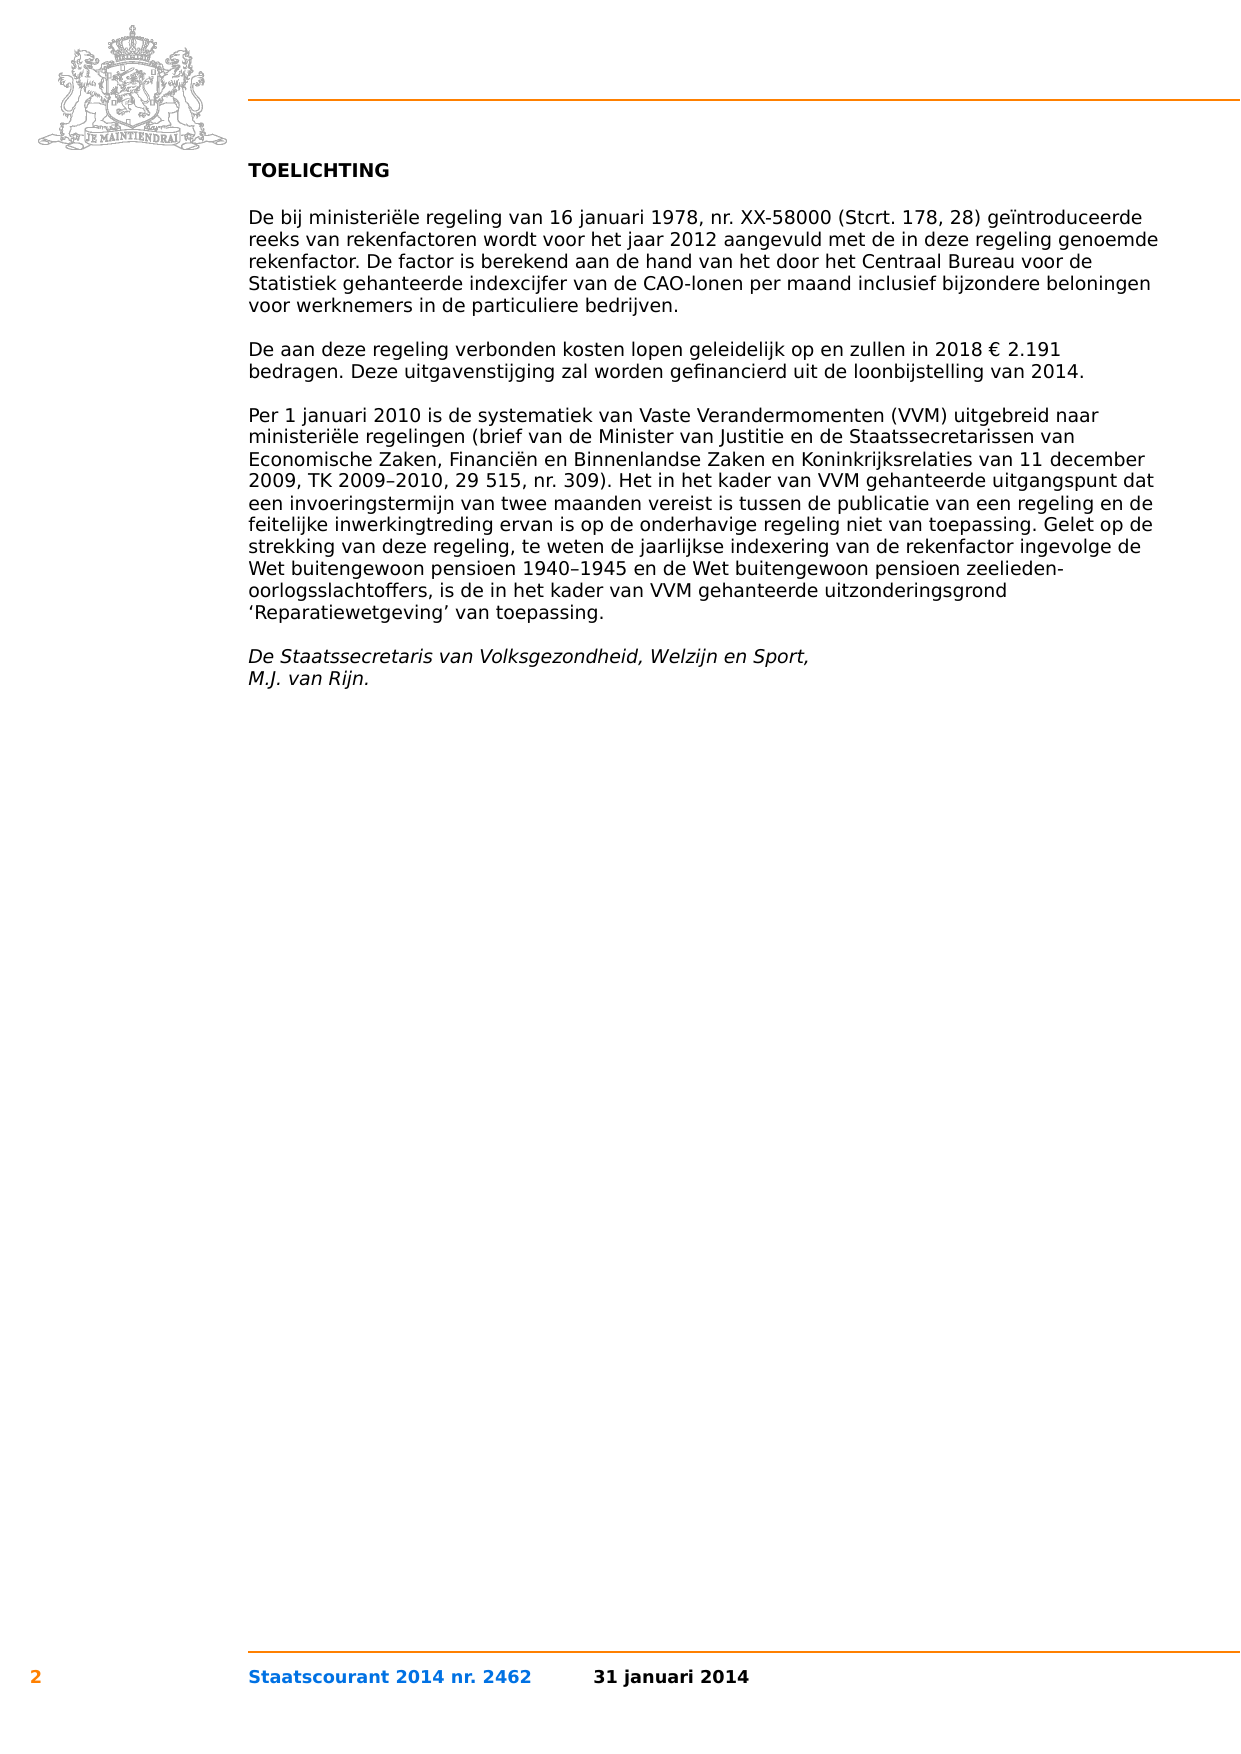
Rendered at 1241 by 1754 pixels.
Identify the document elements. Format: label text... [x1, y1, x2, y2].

text De Staatssecretaris van Volksgezondheid, Welzijn en Sport, M.J. van Rijn. [248, 646, 1163, 690]
text De aan deze regeling verbonden kosten lopen geleidelijk op en zullen in 2018 € 2.191 bedragen. Deze uitgavenstijging zal worden gefinancierd uit de loonbijstelling van 2014. [248, 339, 1163, 383]
picture [38, 25, 227, 150]
text Per 1 januari 2010 is de systematiek van Vaste Verandermomenten (VVM) uitgebreid naar ministeriële regelingen (brief van de Minister van Justitie en de Staatssecretarissen van Economische Zaken, Financiën en Binnenlandse Zaken en Koninkrijksrelaties van 11 december 2009, TK 2009–2010, 29 515, nr. 309). Het in het kader van VVM gehanteerde uitgangspunt dat een invoeringstermijn van twee maanden vereist is tussen de publicatie van een regeling en de feitelijke inwerkingtreding ervan is op de onderhavige regeling niet van toepassing. Gelet op de strekking van deze regeling, te weten de jaarlijkse indexering van de rekenfactor ingevolge de Wet buitengewoon pensioen 1940–1945 en de Wet buitengewoon pensioen zeelieden-oorlogsslachtoffers, is de in het kader van VVM gehanteerde uitzonderingsgrond ‘Reparatiewetgeving’ van toepassing. [248, 404, 1163, 624]
text De bij ministeriële regeling van 16 januari 1978, nr. XX-58000 (Stcrt. 178, 28) geïntroduceerde reeks van rekenfactoren wordt voor het jaar 2012 aangevuld met de in deze regeling genoemde rekenfactor. De factor is berekend aan de hand van het door het Centraal Bureau voor de Statistiek gehanteerde indexcijfer van de CAO-lonen per maand inclusief bijzondere beloningen voor werknemers in de particuliere bedrijven. [248, 207, 1163, 317]
subtitle TOELICHTING [248, 160, 1163, 182]
